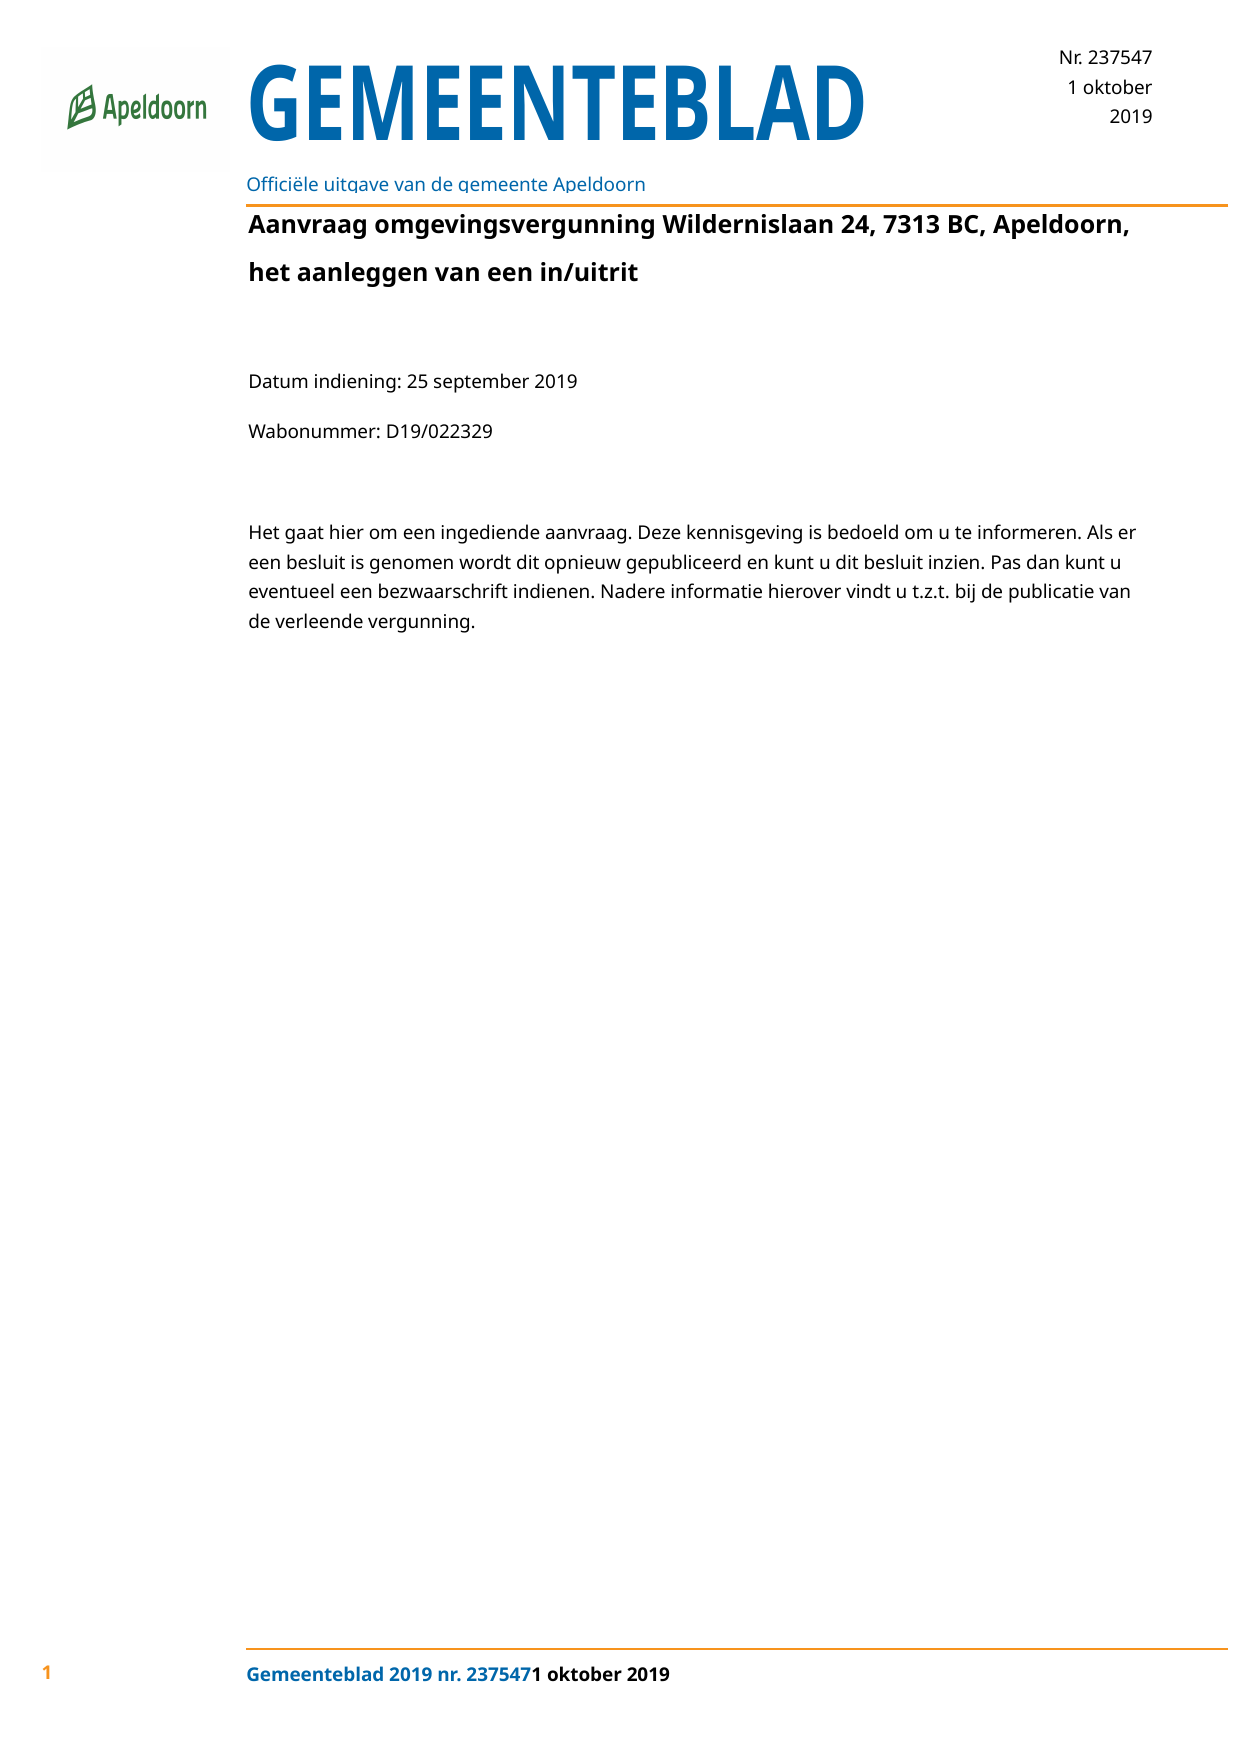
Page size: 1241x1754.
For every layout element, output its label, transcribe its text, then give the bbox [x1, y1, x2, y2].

text Aanvraag omgevingsvergunning Wildernislaan 24, 7313 BC, Apeldoorn, het aanleggen van een in/uitrit [248, 207, 1152, 288]
text Datum indiening: 25 september 2019 [248, 368, 1152, 394]
picture [41, 47, 231, 172]
text Het gaat hier om een ingediende aanvraag. Deze kennisgeving is bedoeld om u te informeren. Als er een besluit is genomen wordt dit opnieuw gepubliceerd en kunt u dit besluit inzien. Pas dan kunt u eventueel een bezwaarschrift indienen. Nadere informatie hierover vindt u t.z.t. bij de publicatie van de verleende vergunning. [248, 519, 1152, 634]
text Wabonummer: D19/022329 [248, 419, 1152, 444]
